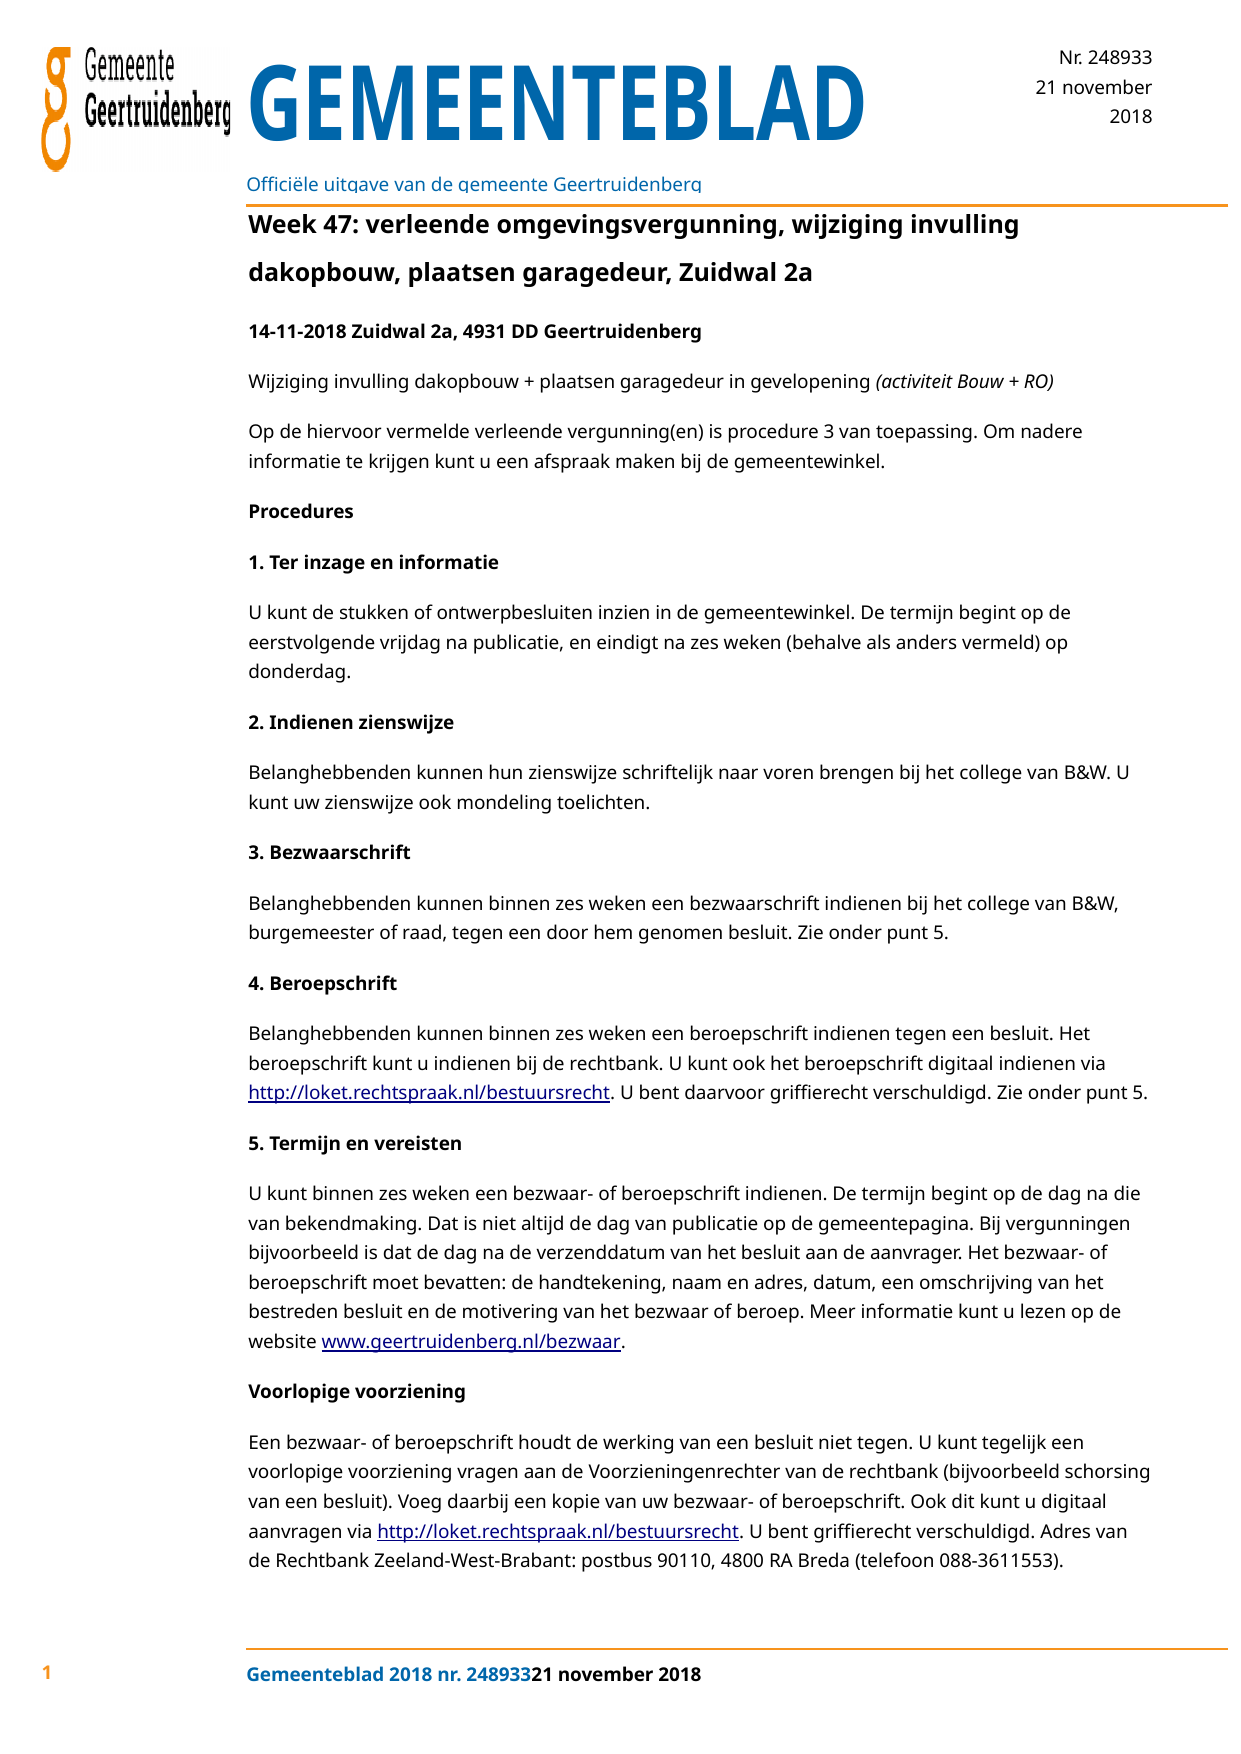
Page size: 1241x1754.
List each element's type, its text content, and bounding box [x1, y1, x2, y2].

text Op de hiervoor vermelde verleende vergunning(en) is procedure 3 van toepassing. Om nadere informatie te krijgen kunt u een afspraak maken bij de gemeentewinkel. [248, 419, 1152, 474]
text Belanghebbenden kunnen hun zienswijze schriftelijk naar voren brengen bij het college van B&W. U kunt uw zienswijze ook mondeling toelichten. [248, 759, 1152, 815]
text U kunt binnen zes weken een bezwaar- of beroepschrift indienen. De termijn begint op de dag na die van bekendmaking. Dat is niet altijd de dag van publicatie op de gemeentepagina. Bij vergunningen bijvoorbeeld is dat de dag na de verzenddatum van het besluit aan de aanvrager. Het bezwaar- of beroepschrift moet bevatten: de handtekening, naam en adres, datum, een omschrijving van het bestreden besluit en de motivering van het bezwaar of beroep. Meer informatie kunt u lezen op de website www.geertruidenberg.nl/bezwaar. [248, 1180, 1152, 1354]
picture [41, 47, 231, 172]
text 14-11-2018 Zuidwal 2a, 4931 DD Geertruidenberg [248, 318, 1152, 344]
text Week 47: verleende omgevingsvergunning, wijziging invulling dakopbouw, plaatsen garagedeur, Zuidwal 2a [248, 207, 1152, 288]
text Procedures [248, 499, 1152, 524]
text Wijziging invulling dakopbouw + plaatsen garagedeur in gevelopening (activiteit Bouw + RO) [248, 368, 1152, 394]
text Voorlopige voorziening [248, 1379, 1152, 1404]
text 1. Ter inzage en informatie [248, 549, 1152, 575]
text U kunt de stukken of ontwerpbesluiten inzien in de gemeentewinkel. De termijn begint op de eerstvolgende vrijdag na publicatie, en eindigt na zes weken (behalve als anders vermeld) op donderdag. [248, 599, 1152, 684]
text 2. Indienen zienswijze [248, 709, 1152, 735]
text Belanghebbenden kunnen binnen zes weken een beroepschrift indienen tegen een besluit. Het beroepschrift kunt u indienen bij de rechtbank. U kunt ook het beroepschrift digitaal indienen via http://loket.rechtspraak.nl/bestuursrecht. U bent daarvoor griffierecht verschuldigd. Zie onder punt 5. [248, 1020, 1152, 1105]
text 4. Beroepschrift [248, 970, 1152, 996]
text 3. Bezwaarschrift [248, 839, 1152, 865]
text Belanghebbenden kunnen binnen zes weken een bezwaarschrift indienen bij het college van B&W, burgemeester of raad, tegen een door hem genomen besluit. Zie onder punt 5. [248, 890, 1152, 945]
text 5. Termijn en vereisten [248, 1130, 1152, 1156]
text Een bezwaar- of beroepschrift houdt de werking van een besluit niet tegen. U kunt tegelijk een voorlopige voorziening vragen aan de Voorzieningenrechter van de rechtbank (bijvoorbeeld schorsing van een besluit). Voeg daarbij een kopie van uw bezwaar- of beroepschrift. Ook dit kunt u digitaal aanvragen via http://loket.rechtspraak.nl/bestuursrecht. U bent griffierecht verschuldigd. Adres van de Rechtbank Zeeland-West-Brabant: postbus 90110, 4800 RA Breda (telefoon 088-3611553). [248, 1429, 1152, 1573]
